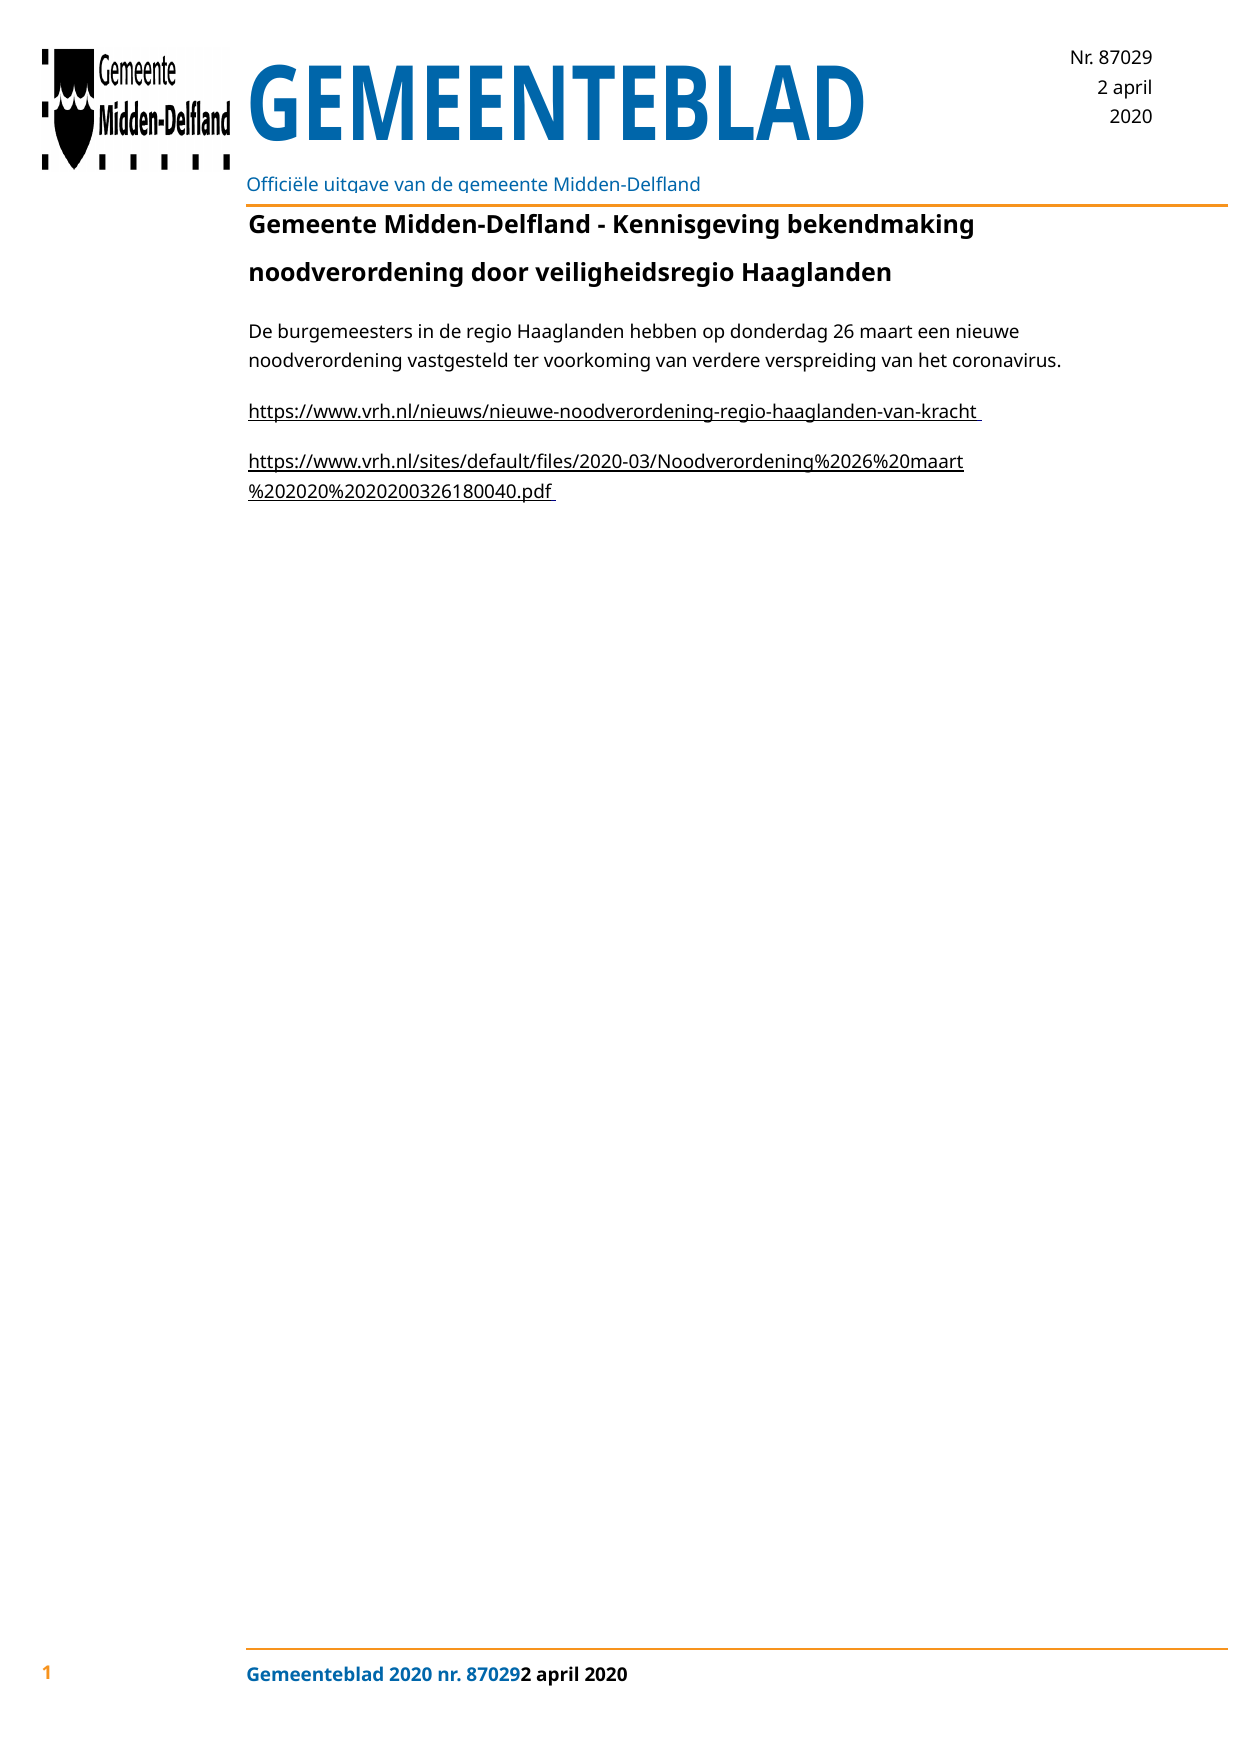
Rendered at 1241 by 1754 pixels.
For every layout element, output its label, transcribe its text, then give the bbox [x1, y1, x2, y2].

text https://www.vrh.nl/sites/default/files/2020-03/Noodverordening%2026%20maart%202020%2020200326180040.pdf [248, 448, 1152, 504]
text https://www.vrh.nl/nieuws/nieuwe-noodverordening-regio-haaglanden-van-kracht [248, 398, 1152, 424]
text Gemeente Midden-Delfland - Kennisgeving bekendmaking noodverordening door veiligheidsregio Haaglanden [248, 207, 1152, 288]
text De burgemeesters in de regio Haaglanden hebben op donderdag 26 maart een nieuwe noodverordening vastgesteld ter voorkoming van verdere verspreiding van het coronavirus. [248, 318, 1152, 373]
picture [41, 47, 231, 172]
